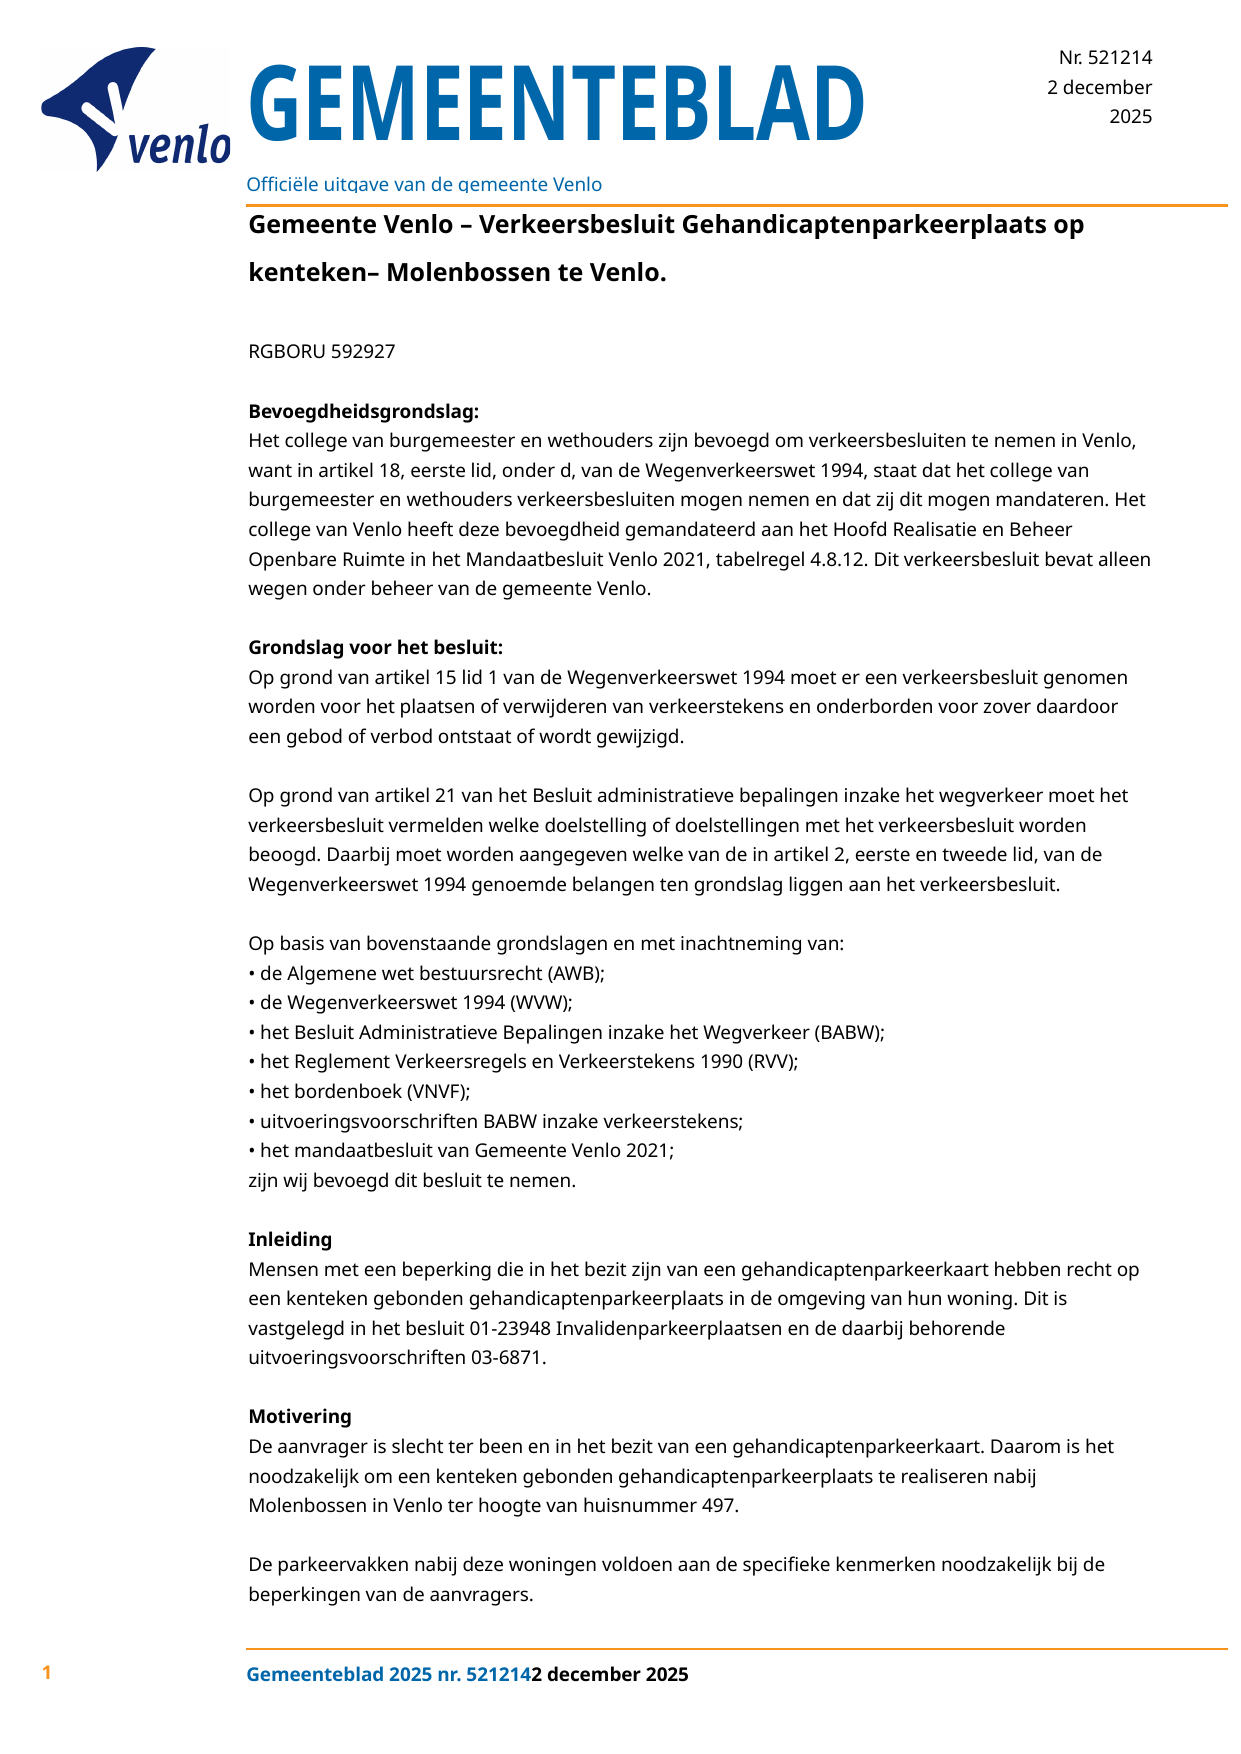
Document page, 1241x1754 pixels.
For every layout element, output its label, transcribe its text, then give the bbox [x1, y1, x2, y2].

text • de Algemene wet bestuursrecht (AWB); [248, 960, 1152, 986]
text Het college van burgemeester en wethouders zijn bevoegd om verkeersbesluiten te nemen in Venlo, want in artikel 18, eerste lid, onder d, van de Wegenverkeerswet 1994, staat dat het college van burgemeester en wethouders verkeersbesluiten mogen nemen en dat zij dit mogen mandateren. Het college van Venlo heeft deze bevoegdheid gemandateerd aan het Hoofd Realisatie en Beheer Openbare Ruimte in het Mandaatbesluit Venlo 2021, tabelregel 4.8.12. Dit verkeersbesluit bevat alleen wegen onder beheer van de gemeente Venlo. [248, 427, 1152, 601]
text Op basis van bovenstaande grondslagen en met inachtneming van: [248, 930, 1152, 956]
text Op grond van artikel 15 lid 1 van de Wegenverkeerswet 1994 moet er een verkeersbesluit genomen worden voor het plaatsen of verwijderen van verkeerstekens en onderborden voor zover daardoor een gebod of verbod ontstaat of wordt gewijzigd. [248, 664, 1152, 749]
text Grondslag voor het besluit: [248, 634, 1152, 660]
text Motivering [248, 1404, 1152, 1429]
text Bevoegdheidsgrondslag: [248, 398, 1152, 423]
text • het mandaatbesluit van Gemeente Venlo 2021; [248, 1137, 1152, 1163]
text • de Wegenverkeerswet 1994 (WVW); [248, 989, 1152, 1015]
text Mensen met een beperking die in het bezit zijn van een gehandicaptenparkeerkaart hebben recht op een kenteken gebonden gehandicaptenparkeerplaats in de omgeving van hun woning. Dit is vastgelegd in het besluit 01-23948 Invalidenparkeerplaatsen en de daarbij behorende uitvoeringsvoorschriften 03-6871. [248, 1256, 1152, 1370]
text De aanvrager is slecht ter been en in het bezit van een gehandicaptenparkeerkaart. Daarom is het noodzakelijk om een kenteken gebonden gehandicaptenparkeerplaats te realiseren nabij Molenbossen in Venlo ter hoogte van huisnummer 497. [248, 1433, 1152, 1518]
picture [41, 47, 231, 172]
text RGBORU 592927 [248, 339, 1152, 364]
text zijn wij bevoegd dit besluit te nemen. [248, 1167, 1152, 1193]
text Inleiding [248, 1226, 1152, 1252]
text • het Besluit Administratieve Bepalingen inzake het Wegverkeer (BABW); [248, 1019, 1152, 1045]
text De parkeervakken nabij deze woningen voldoen aan de specifieke kenmerken noodzakelijk bij de beperkingen van de aanvragers. [248, 1552, 1152, 1607]
text • uitvoeringsvoorschriften BABW inzake verkeerstekens; [248, 1108, 1152, 1133]
text • het Reglement Verkeersregels en Verkeerstekens 1990 (RVV); [248, 1049, 1152, 1074]
text Op grond van artikel 21 van het Besluit administratieve bepalingen inzake het wegverkeer moet het verkeersbesluit vermelden welke doelstelling of doelstellingen met het verkeersbesluit worden beoogd. Daarbij moet worden aangegeven welke van de in artikel 2, eerste en tweede lid, van de Wegenverkeerswet 1994 genoemde belangen ten grondslag liggen aan het verkeersbesluit. [248, 782, 1152, 897]
text Gemeente Venlo – Verkeersbesluit Gehandicaptenparkeerplaats op kenteken– Molenbossen te Venlo. [248, 207, 1152, 288]
text • het bordenboek (VNVF); [248, 1078, 1152, 1104]
